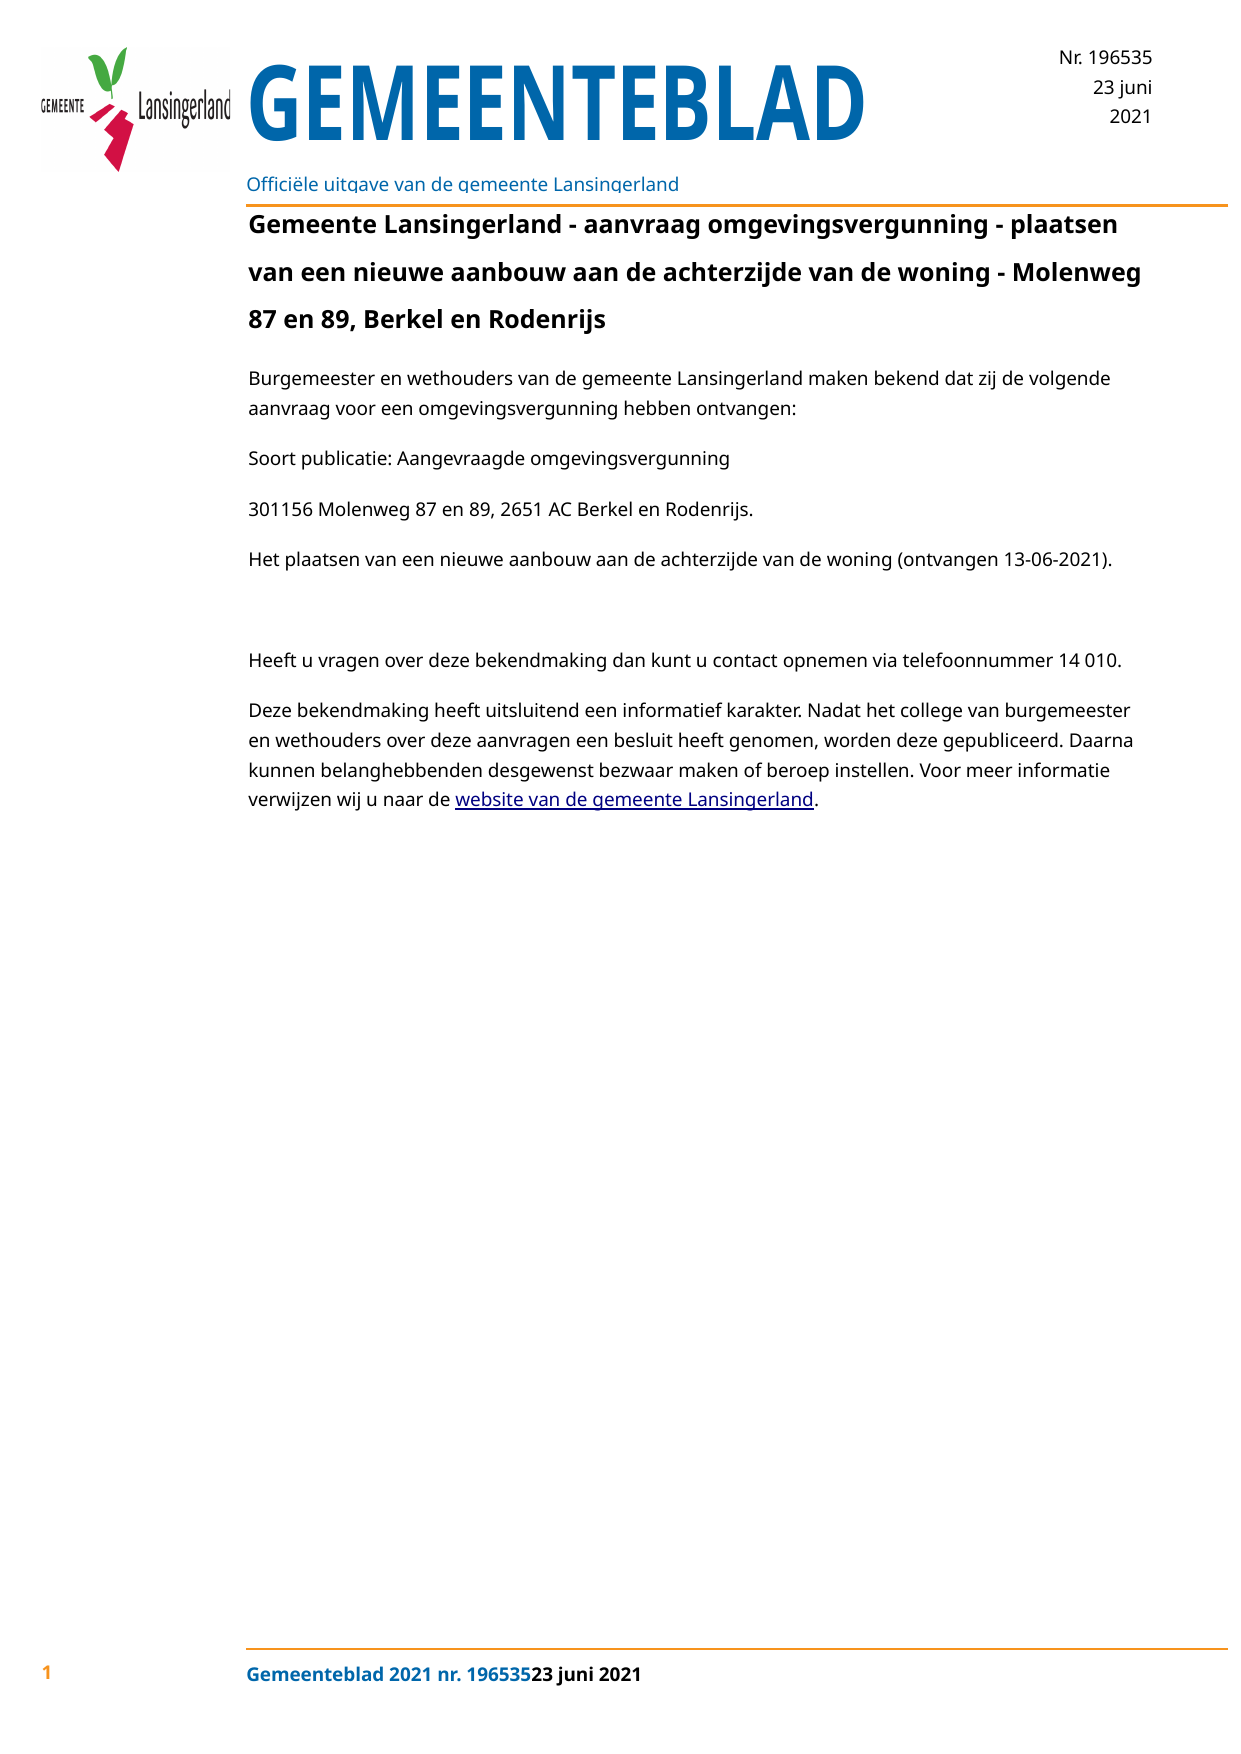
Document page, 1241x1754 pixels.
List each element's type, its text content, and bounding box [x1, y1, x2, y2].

text Het plaatsen van een nieuwe aanbouw aan de achterzijde van de woning (ontvangen 13-06-2021). [248, 546, 1152, 572]
text Burgemeester en wethouders van de gemeente Lansingerland maken bekend dat zij de volgende aanvraag voor een omgevingsvergunning hebben ontvangen: [248, 366, 1152, 421]
text 301156 Molenweg 87 en 89, 2651 AC Berkel en Rodenrijs. [248, 496, 1152, 522]
picture [41, 47, 231, 172]
text Soort publicatie: Aangevraagde omgevingsvergunning [248, 446, 1152, 471]
text Gemeente Lansingerland - aanvraag omgevingsvergunning - plaatsen van een nieuwe aanbouw aan de achterzijde van de woning - Molenweg 87 en 89, Berkel en Rodenrijs [248, 207, 1152, 336]
text Heeft u vragen over deze bekendmaking dan kunt u contact opnemen via telefoonnummer 14 010. [248, 647, 1152, 673]
text Deze bekendmaking heeft uitsluitend een informatief karakter. Nadat het college van burgemeester en wethouders over deze aanvragen een besluit heeft genomen, worden deze gepubliceerd. Daarna kunnen belanghebbenden desgewenst bezwaar maken of beroep instellen. Voor meer informatie verwijzen wij u naar de website van de gemeente Lansingerland. [248, 698, 1152, 812]
